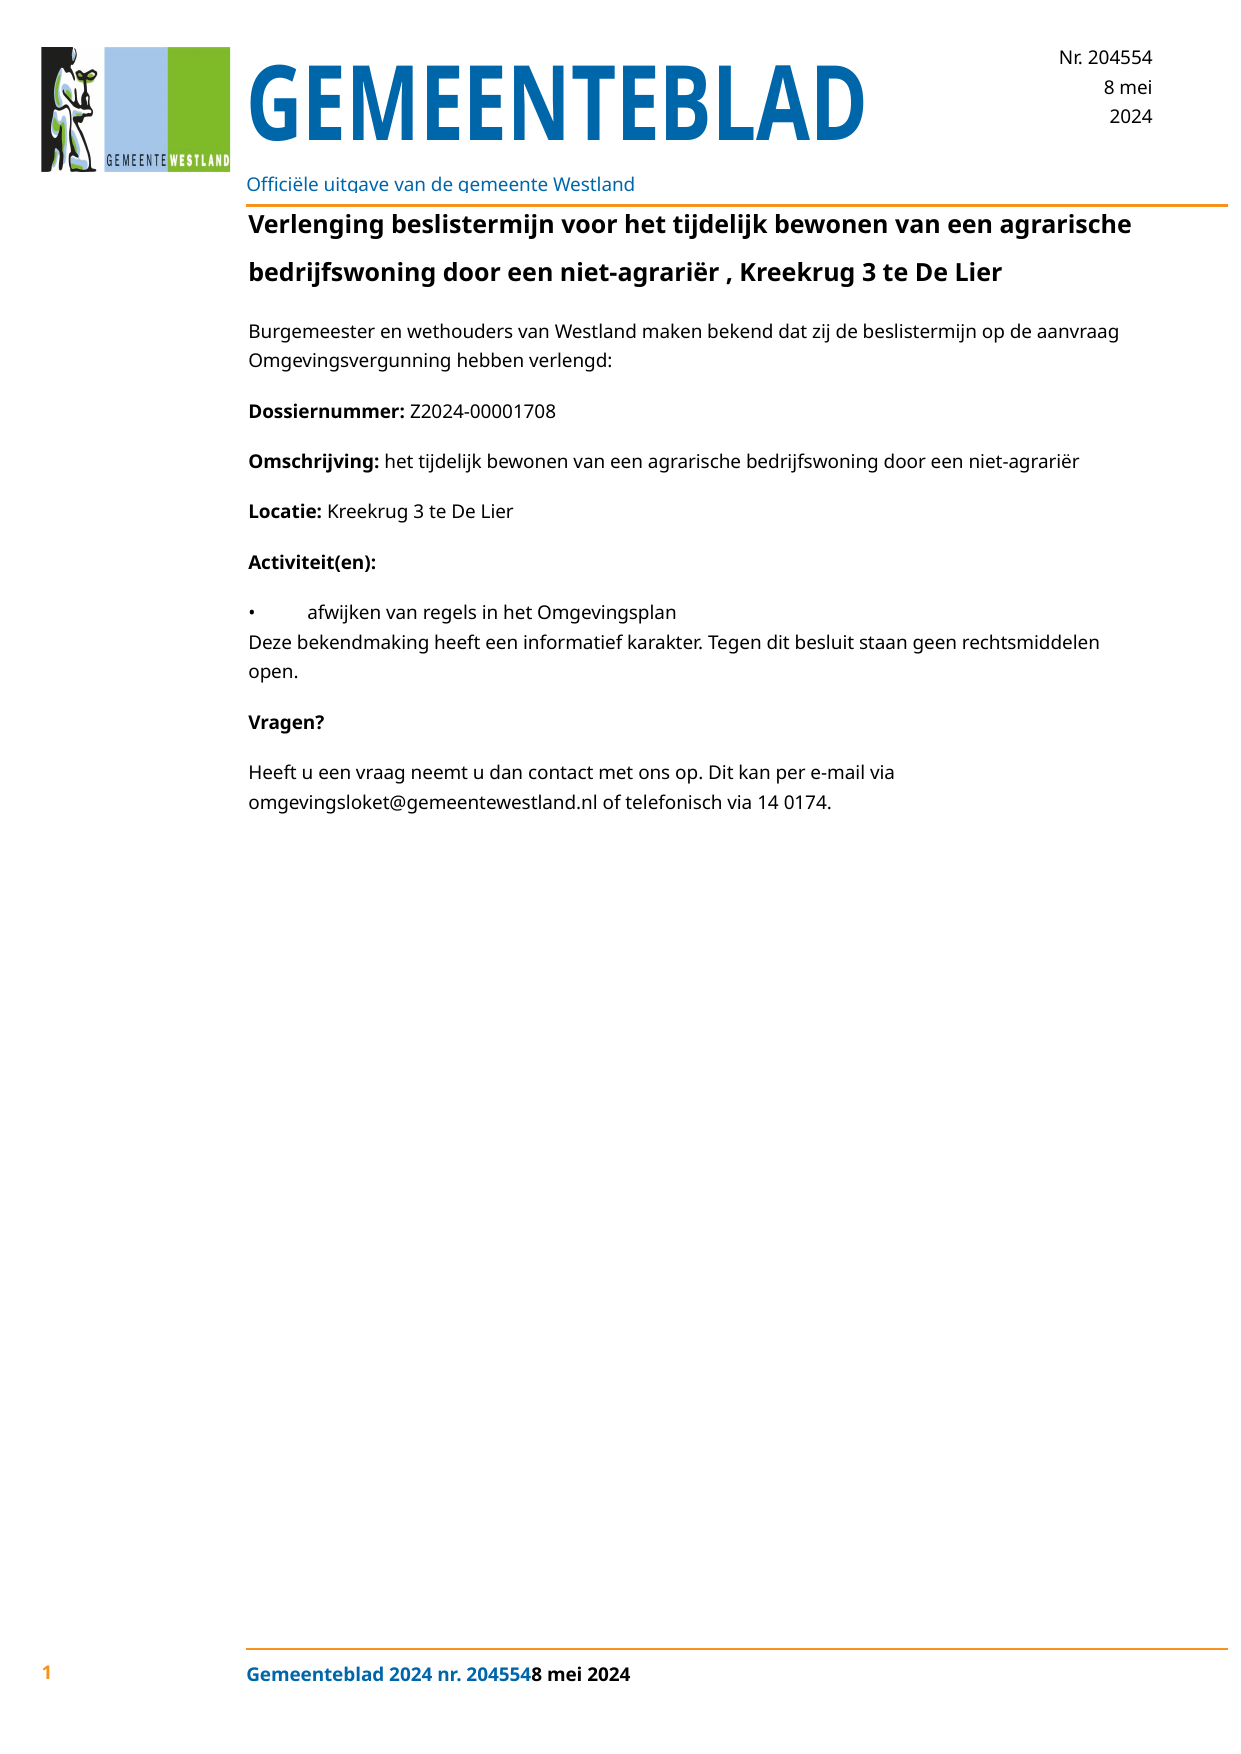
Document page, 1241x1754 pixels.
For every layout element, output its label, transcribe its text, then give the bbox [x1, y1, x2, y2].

text Locatie: Kreekrug 3 te De Lier [248, 499, 1152, 524]
text Verlenging beslistermijn voor het tijdelijk bewonen van een agrarische bedrijfswoning door een niet-agrariër , Kreekrug 3 te De Lier [248, 207, 1152, 288]
text Dossiernummer: Z2024-00001708 [248, 398, 1152, 424]
text Burgemeester en wethouders van Westland maken bekend dat zij de beslistermijn op de aanvraag Omgevingsvergunning hebben verlengd: [248, 318, 1152, 373]
text Vragen? [248, 709, 1152, 735]
text Heeft u een vraag neemt u dan contact met ons op. Dit kan per e-mail via omgevingsloket@gemeentewestland.nl of telefonisch via 14 0174. [248, 759, 1152, 815]
text Deze bekendmaking heeft een informatief karakter. Tegen dit besluit staan geen rechtsmiddelen open. [248, 629, 1152, 684]
picture [41, 47, 231, 172]
text Activiteit(en): [248, 549, 1152, 575]
list afwijken van regels in het Omgevingsplan [248, 599, 1152, 625]
text Omschrijving: het tijdelijk bewonen van een agrarische bedrijfswoning door een niet-agrariër [248, 448, 1152, 474]
